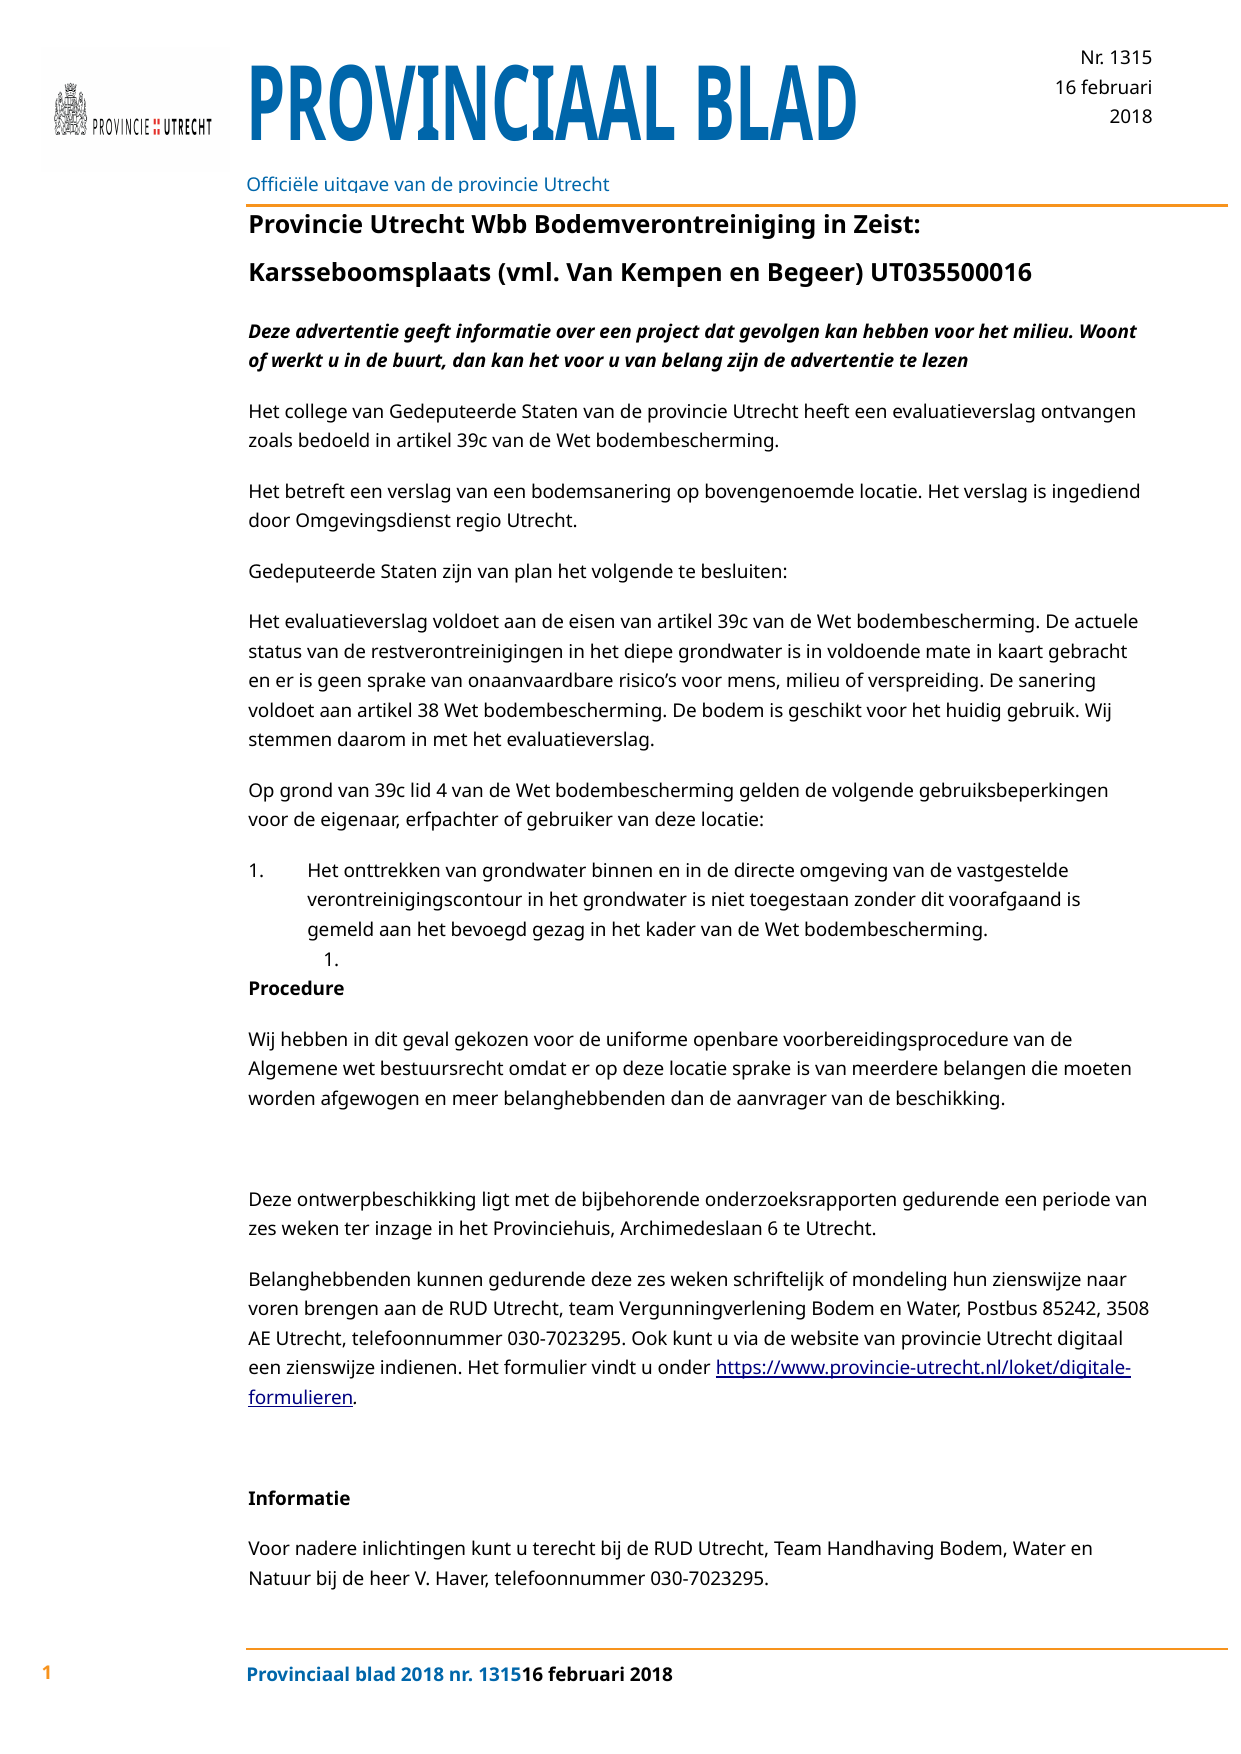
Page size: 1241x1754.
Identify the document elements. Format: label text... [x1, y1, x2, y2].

text Deze ontwerpbeschikking ligt met de bijbehorende onderzoeksrapporten gedurende een periode van zes weken ter inzage in het Provinciehuis, Archimedeslaan 6 te Utrecht. [248, 1186, 1152, 1241]
text Informatie [248, 1485, 1152, 1511]
text Deze advertentie geeft informatie over een project dat gevolgen kan hebben voor het milieu. Woont of werkt u in de buurt, dan kan het voor u van belang zijn de advertentie te lezen [248, 318, 1152, 373]
text Provincie Utrecht Wbb Bodemverontreiniging in Zeist: Karsseboomsplaats (vml. Van Kempen en Begeer) UT035500016 [248, 207, 1152, 288]
text Belanghebbenden kunnen gedurende deze zes weken schriftelijk of mondeling hun zienswijze naar voren brengen aan de RUD Utrecht, team Vergunningverlening Bodem en Water, Postbus 85242, 3508 AE Utrecht, telefoonnummer 030-7023295. Ook kunt u via de website van provincie Utrecht digitaal een zienswijze indienen. Het formulier vindt u onder https://www.provincie-utrecht.nl/loket/digitale-formulieren. [248, 1266, 1152, 1410]
text Voor nadere inlichtingen kunt u terecht bij de RUD Utrecht, Team Handhaving Bodem, Water en Natuur bij de heer V. Haver, telefoonnummer 030-7023295. [248, 1535, 1152, 1591]
picture [41, 47, 231, 172]
text Op grond van 39c lid 4 van de Wet bodembescherming gelden de volgende gebruiksbeperkingen voor de eigenaar, erfpachter of gebruiker van deze locatie: [248, 777, 1152, 832]
text Wij hebben in dit geval gekozen voor de uniforme openbare voorbereidingsprocedure van de Algemene wet bestuursrecht omdat er op deze locatie sprake is van meerdere belangen die moeten worden afgewogen en meer belanghebbenden dan de aanvrager van de beschikking. [248, 1026, 1152, 1111]
text Het college van Gedeputeerde Staten van de provincie Utrecht heeft een evaluatieverslag ontvangen zoals bedoeld in artikel 39c van de Wet bodembescherming. [248, 398, 1152, 453]
text Gedeputeerde Staten zijn van plan het volgende te besluiten: [248, 558, 1152, 584]
text Het betreft een verslag van een bodemsanering op bovengenoemde locatie. Het verslag is ingediend door Omgevingsdienst regio Utrecht. [248, 478, 1152, 533]
text Procedure [248, 975, 1152, 1001]
text Het evaluatieverslag voldoet aan de eisen van artikel 39c van de Wet bodembescherming. De actuele status van de restverontreinigingen in het diepe grondwater is in voldoende mate in kaart gebracht en er is geen sprake van onaanvaardbare risico’s voor mens, milieu of verspreiding. De sanering voldoet aan artikel 38 Wet bodembescherming. De bodem is geschikt voor het huidig gebruik. Wij stemmen daarom in met het evaluatieverslag. [248, 608, 1152, 752]
list Het onttrekken van grondwater binnen en in de directe omgeving van de vastgestelde verontreinigingscontour in het grondwater is niet toegestaan zonder dit voorafgaand is gemeld aan het bevoegd gezag in het kader van de Wet bodembescherming. [248, 857, 1152, 942]
